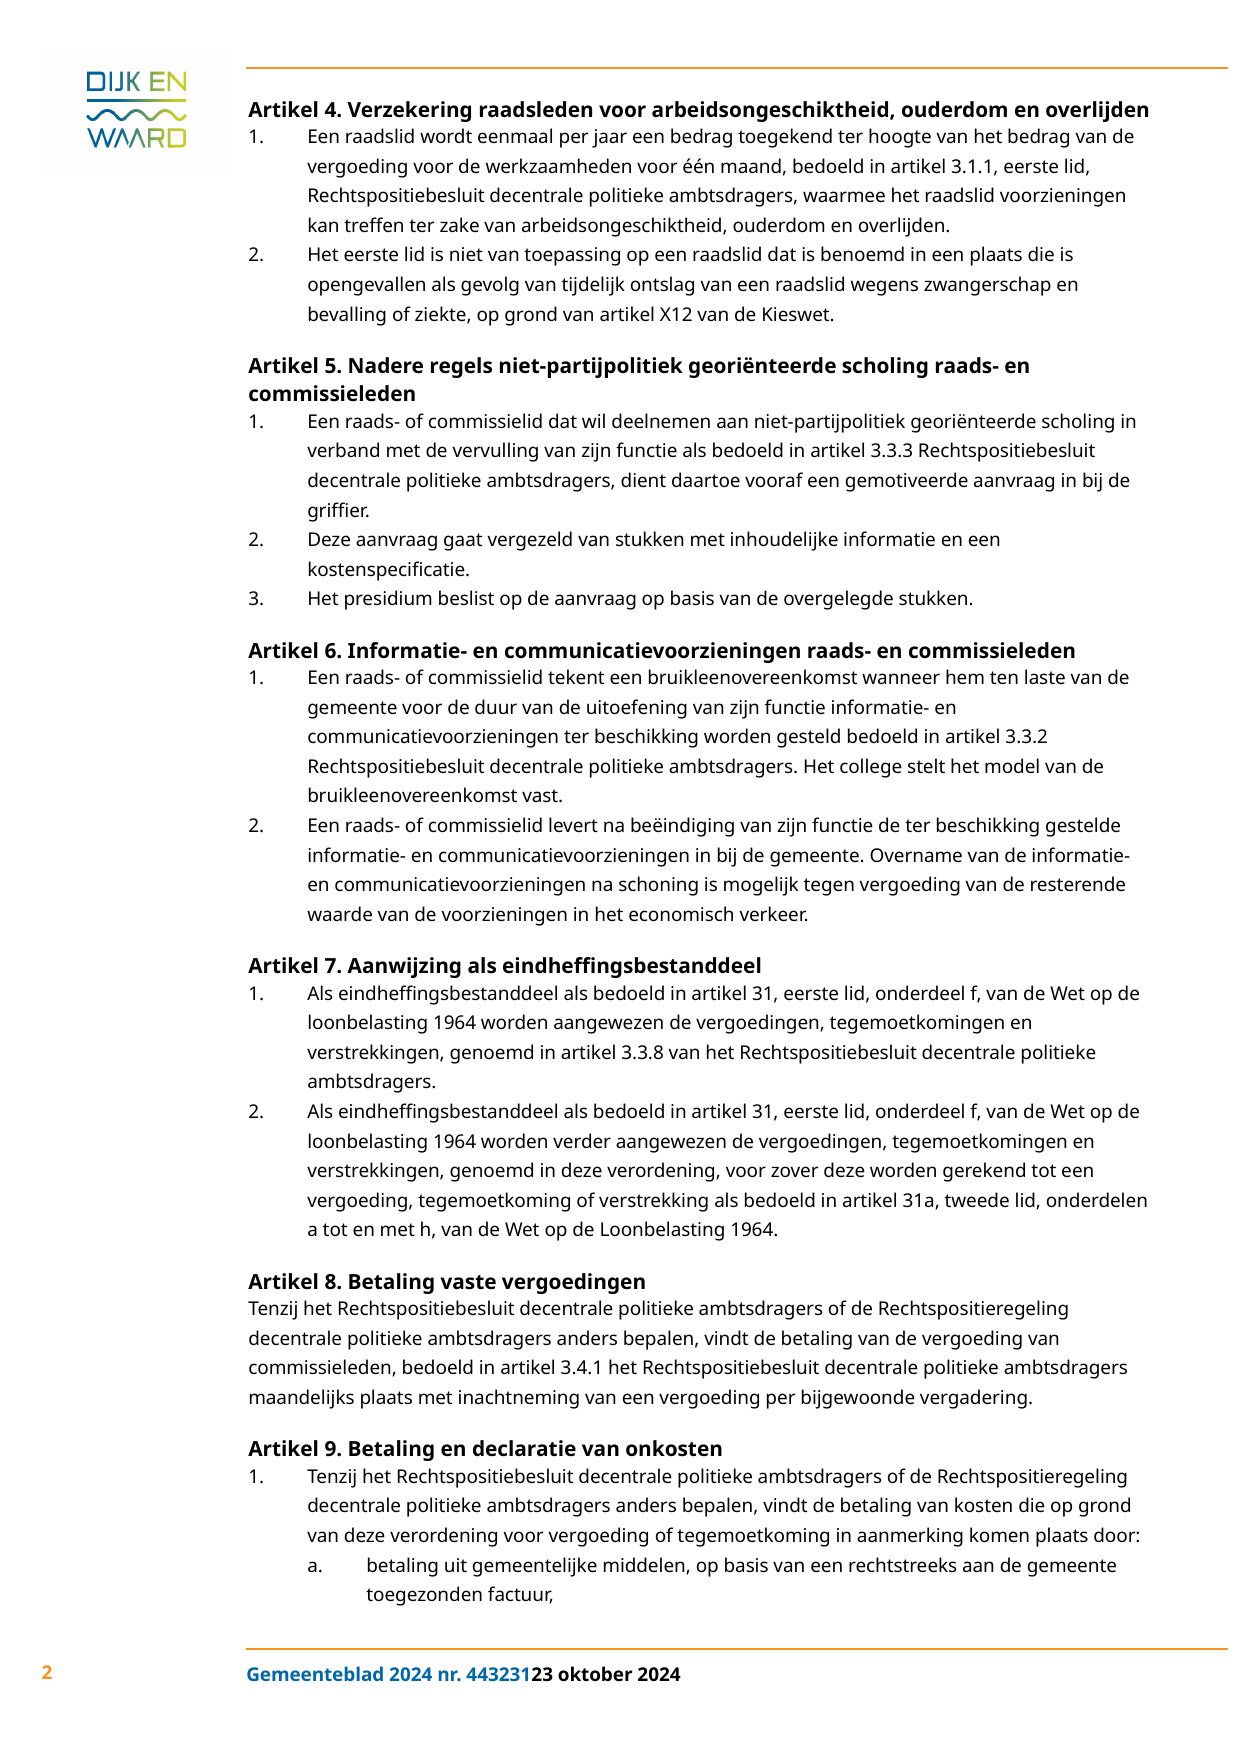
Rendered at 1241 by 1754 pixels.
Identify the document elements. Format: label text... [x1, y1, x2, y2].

list Het eerste lid is niet van toepassing op een raadslid dat is benoemd in een plaats die is opengevallen als gevolg van tijdelijk ontslag van een raadslid wegens zwangerschap en bevalling of ziekte, op grond van artikel X12 van de Kieswet. [248, 242, 1152, 326]
text Artikel 6. Informatie- en communicatievoorzieningen raads- en commissieleden [248, 636, 1152, 664]
list Als eindheffingsbestanddeel als bedoeld in artikel 31, eerste lid, onderdeel f, van de Wet op de loonbelasting 1964 worden verder aangewezen de vergoedingen, tegemoetkomingen en verstrekkingen, genoemd in deze verordening, voor zover deze worden gerekend tot een vergoeding, tegemoetkoming of verstrekking als bedoeld in artikel 31a, tweede lid, onderdelen a tot en met h, van de Wet op de Loonbelasting 1964. [248, 1098, 1152, 1242]
text Artikel 7. Aanwijzing als eindheffingsbestanddeel [248, 951, 1152, 980]
text Artikel 4. Verzekering raadsleden voor arbeidsongeschiktheid, ouderdom en overlijden [248, 95, 1152, 123]
text Tenzij het Rechtspositiebesluit decentrale politieke ambtsdragers of de Rechtspositieregeling decentrale politieke ambtsdragers anders bepalen, vindt de betaling van de vergoeding van commissieleden, bedoeld in artikel 3.4.1 het Rechtspositiebesluit decentrale politieke ambtsdragers maandelijks plaats met inachtneming van een vergoeding per bijgewoonde vergadering. [248, 1295, 1152, 1410]
text Artikel 9. Betaling en declaratie van onkosten [248, 1434, 1152, 1463]
list Deze aanvraag gaat vergezeld van stukken met inhoudelijke informatie en een kostenspecificatie. [248, 526, 1152, 582]
list Een raads- of commissielid dat wil deelnemen aan niet-partijpolitiek georiënteerde scholing in verband met de vervulling van zijn functie als bedoeld in artikel 3.3.3 Rechtspositiebesluit decentrale politieke ambtsdragers, dient daartoe vooraf een gemotiveerde aanvraag in bij de griffier. [248, 408, 1152, 522]
list Als eindheffingsbestanddeel als bedoeld in artikel 31, eerste lid, onderdeel f, van de Wet op de loonbelasting 1964 worden aangewezen de vergoedingen, tegemoetkomingen en verstrekkingen, genoemd in artikel 3.3.8 van het Rechtspositiebesluit decentrale politieke ambtsdragers. [248, 980, 1152, 1094]
list betaling uit gemeentelijke middelen, op basis van een rechtstreeks aan de gemeente toegezonden factuur, [307, 1552, 1152, 1607]
list Tenzij het Rechtspositiebesluit decentrale politieke ambtsdragers of de Rechtspositieregeling decentrale politieke ambtsdragers anders bepalen, vindt de betaling van kosten die op grond van deze verordening voor vergoeding of tegemoetkoming in aanmerking komen plaats door: [248, 1463, 1152, 1548]
list Een raadslid wordt eenmaal per jaar een bedrag toegekend ter hoogte van het bedrag van de vergoeding voor de werkzaamheden voor één maand, bedoeld in artikel 3.1.1, eerste lid, Rechtspositiebesluit decentrale politieke ambtsdragers, waarmee het raadslid voorzieningen kan treffen ter zake van arbeidsongeschiktheid, ouderdom en overlijden. [248, 123, 1152, 238]
text Artikel 5. Nadere regels niet-partijpolitiek georiënteerde scholing raads- en commissieleden [248, 351, 1152, 408]
text Artikel 8. Betaling vaste vergoedingen [248, 1267, 1152, 1295]
picture [41, 47, 231, 172]
list Een raads- of commissielid levert na beëindiging van zijn functie de ter beschikking gestelde informatie- en communicatievoorzieningen in bij de gemeente. Overname van de informatie- en communicatievoorzieningen na schoning is mogelijk tegen vergoeding van de resterende waarde van de voorzieningen in het economisch verkeer. [248, 812, 1152, 927]
list Een raads- of commissielid tekent een bruikleenovereenkomst wanneer hem ten laste van de gemeente voor de duur van de uitoefening van zijn functie informatie- en communicatievoorzieningen ter beschikking worden gesteld bedoeld in artikel 3.3.2 Rechtspositiebesluit decentrale politieke ambtsdragers. Het college stelt het model van de bruikleenovereenkomst vast. [248, 664, 1152, 808]
list Het presidium beslist op de aanvraag op basis van de overgelegde stukken. [248, 586, 1152, 611]
